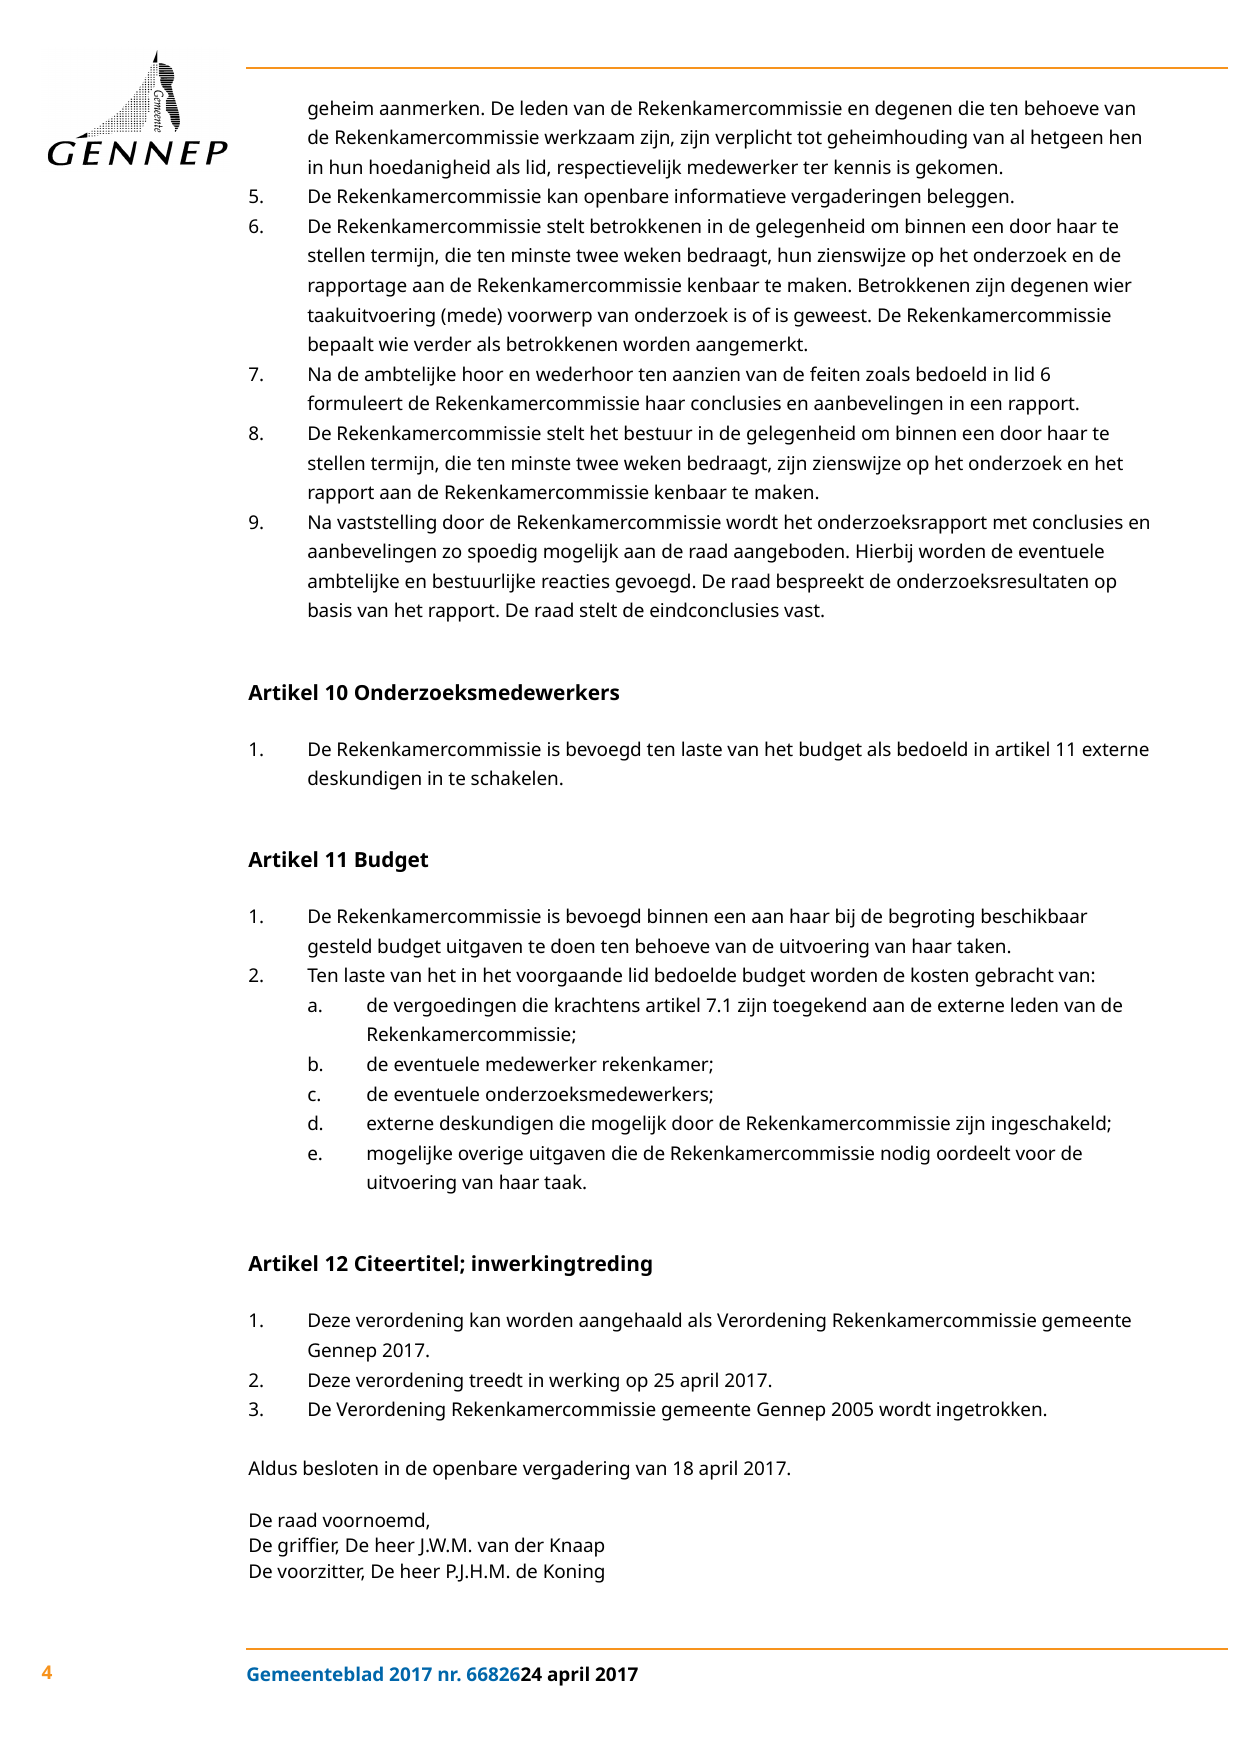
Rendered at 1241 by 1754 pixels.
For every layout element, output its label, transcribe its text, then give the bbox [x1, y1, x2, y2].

list De Rekenkamercommissie kan openbare informatieve vergaderingen beleggen. [248, 183, 1152, 209]
list de eventuele onderzoeksmedewerkers; [307, 1081, 1152, 1107]
list mogelijke overige uitgaven die de Rekenkamercommissie nodig oordeelt voor de uitvoering van haar taak. [307, 1140, 1152, 1195]
text Artikel 11 Budget [248, 845, 1152, 874]
list de vergoedingen die krachtens artikel 7.1 zijn toegekend aan de externe leden van de Rekenkamercommissie; [307, 992, 1152, 1047]
text De raad voornoemd, [248, 1507, 1152, 1533]
list Deze verordening treedt in werking op 25 april 2017. [248, 1367, 1152, 1392]
text Artikel 10 Onderzoeksmedewerkers [248, 678, 1152, 706]
text De voorzitter, De heer P.J.H.M. de Koning [248, 1558, 1152, 1584]
list De Rekenkamercommissie is bevoegd binnen een aan haar bij de begroting beschikbaar gesteld budget uitgaven te doen ten behoeve van de uitvoering van haar taken. [248, 903, 1152, 959]
picture [41, 47, 231, 172]
list de eventuele medewerker rekenkamer; [307, 1051, 1152, 1077]
list Deze verordening kan worden aangehaald als Verordening Rekenkamercommissie gemeente Gennep 2017. [248, 1308, 1152, 1363]
list Ten laste van het in het voorgaande lid bedoelde budget worden de kosten gebracht van: [248, 962, 1152, 988]
list De Rekenkamercommissie stelt het bestuur in de gelegenheid om binnen een door haar te stellen termijn, die ten minste twee weken bedraagt, zijn zienswijze op het onderzoek en het rapport aan de Rekenkamercommissie kenbaar te maken. [248, 420, 1152, 505]
list geheim aanmerken. De leden van de Rekenkamercommissie en degenen die ten behoeve van de Rekenkamercommissie werkzaam zijn, zijn verplicht tot geheimhouding van al hetgeen hen in hun hoedanigheid als lid, respectievelijk medewerker ter kennis is gekomen. [248, 95, 1152, 180]
text Aldus besloten in de openbare vergadering van 18 april 2017. [248, 1456, 1152, 1481]
list De Verordening Rekenkamercommissie gemeente Gennep 2005 wordt ingetrokken. [248, 1396, 1152, 1422]
list De Rekenkamercommissie is bevoegd ten laste van het budget als bedoeld in artikel 11 externe deskundigen in te schakelen. [248, 736, 1152, 791]
list De Rekenkamercommissie stelt betrokkenen in de gelegenheid om binnen een door haar te stellen termijn, die ten minste twee weken bedraagt, hun zienswijze op het onderzoek en de rapportage aan de Rekenkamercommissie kenbaar te maken. Betrokkenen zijn degenen wier taakuitvoering (mede) voorwerp van onderzoek is of is geweest. De Rekenkamercommissie bepaalt wie verder als betrokkenen worden aangemerkt. [248, 213, 1152, 357]
list Na vaststelling door de Rekenkamercommissie wordt het onderzoeksrapport met conclusies en aanbevelingen zo spoedig mogelijk aan de raad aangeboden. Hierbij worden de eventuele ambtelijke en bestuurlijke reacties gevoegd. De raad bespreekt de onderzoeksresultaten op basis van het rapport. De raad stelt de eindconclusies vast. [248, 509, 1152, 623]
list externe deskundigen die mogelijk door de Rekenkamercommissie zijn ingeschakeld; [307, 1110, 1152, 1136]
text Artikel 12 Citeertitel; inwerkingtreding [248, 1249, 1152, 1278]
text De griffier, De heer J.W.M. van der Knaap [248, 1533, 1152, 1558]
list Na de ambtelijke hoor en wederhoor ten aanzien van de feiten zoals bedoeld in lid 6 formuleert de Rekenkamercommissie haar conclusies en aanbevelingen in een rapport. [248, 361, 1152, 416]
